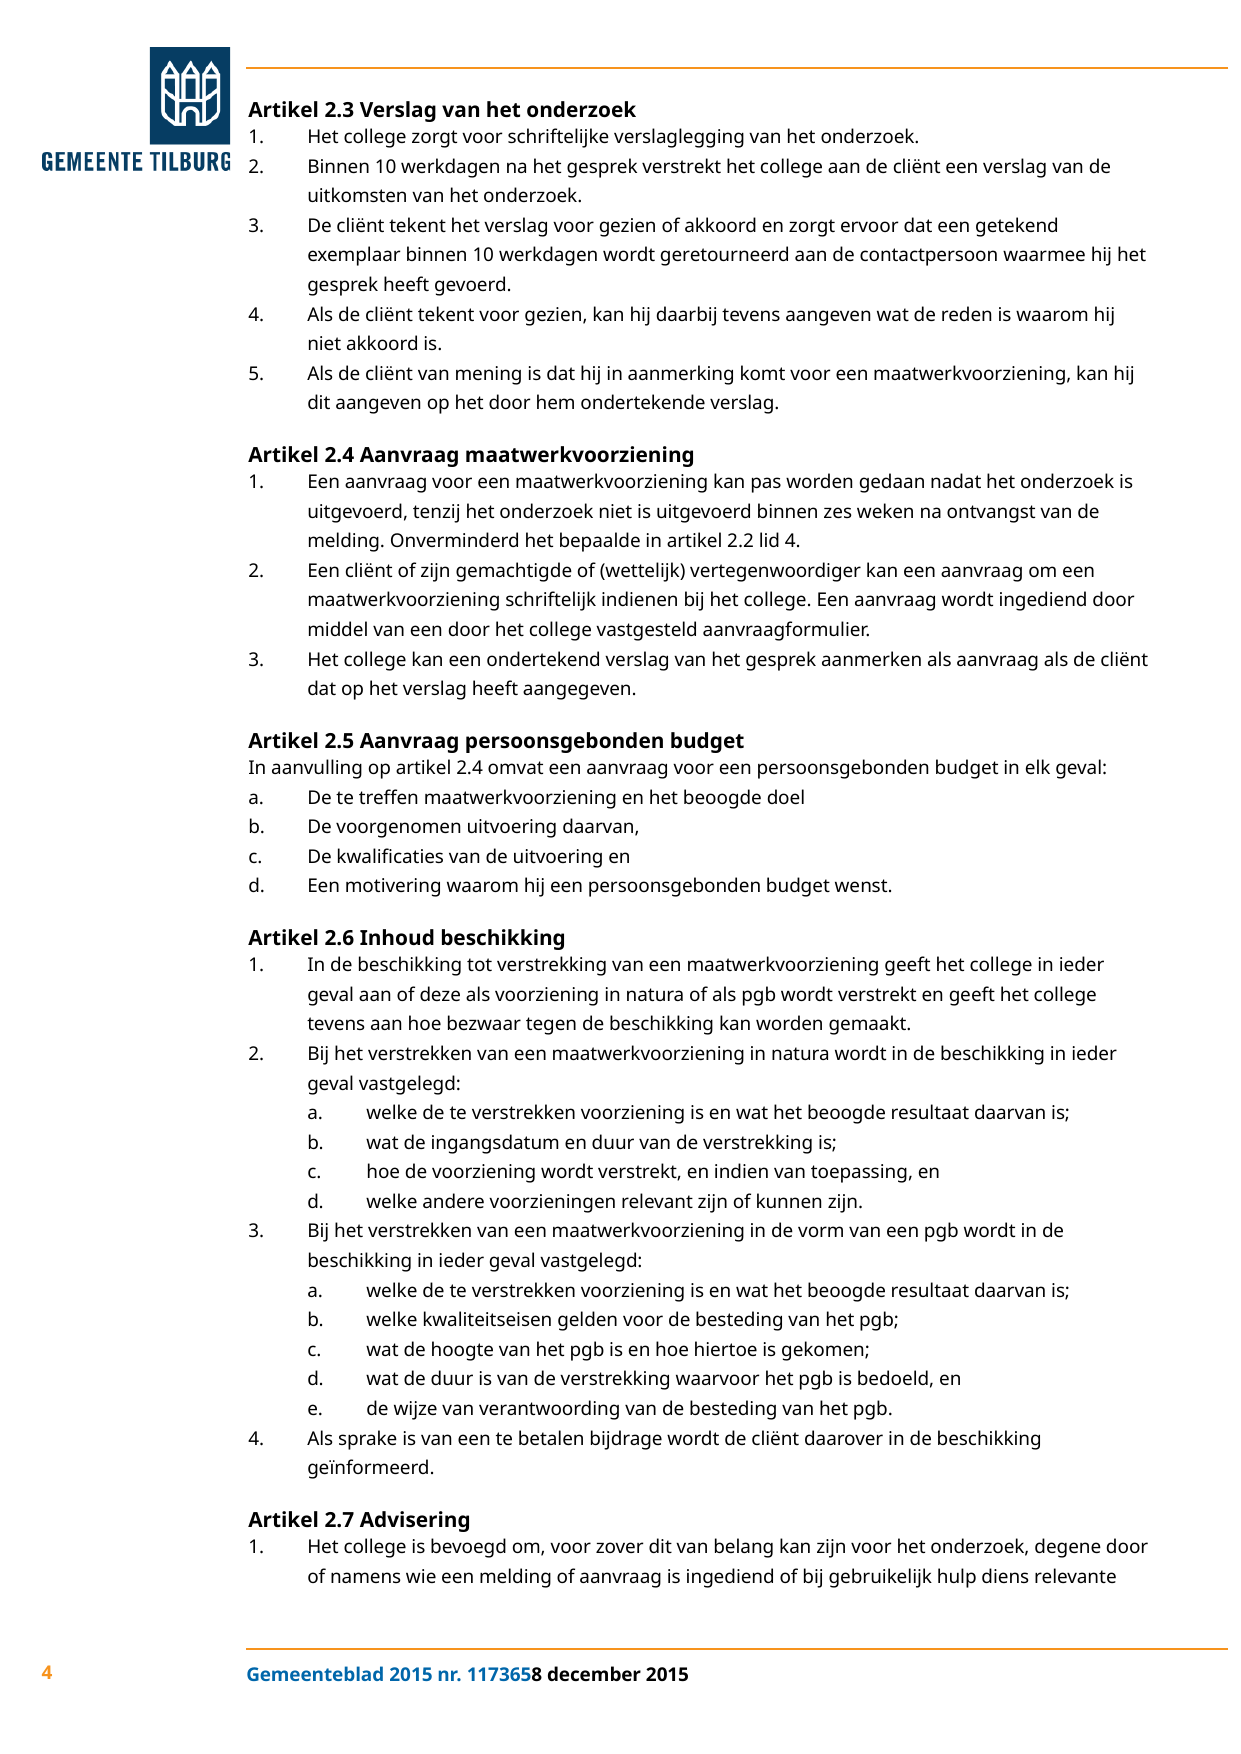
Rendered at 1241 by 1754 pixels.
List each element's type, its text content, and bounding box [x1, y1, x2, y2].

list wat de ingangsdatum en duur van de verstrekking is; [307, 1129, 1152, 1155]
text Artikel 2.5 Aanvraag persoonsgebonden budget [248, 726, 1152, 754]
list Een motivering waarom hij een persoonsgebonden budget wenst. [248, 873, 1152, 898]
list Het college kan een ondertekend verslag van het gesprek aanmerken als aanvraag als de cliënt dat op het verslag heeft aangegeven. [248, 646, 1152, 701]
list Het college zorgt voor schriftelijke verslaglegging van het onderzoek. [248, 123, 1152, 149]
list Als de cliënt van mening is dat hij in aanmerking komt voor een maatwerkvoorziening, kan hij dit aangeven op het door hem ondertekende verslag. [248, 360, 1152, 415]
list Bij het verstrekken van een maatwerkvoorziening in natura wordt in de beschikking in ieder geval vastgelegd: [248, 1040, 1152, 1096]
text Artikel 2.4 Aanvraag maatwerkvoorziening [248, 440, 1152, 468]
list In de beschikking tot verstrekking van een maatwerkvoorziening geeft het college in ieder geval aan of deze als voorziening in natura of als pgb wordt verstrekt en geeft het college tevens aan hoe bezwaar tegen de beschikking kan worden gemaakt. [248, 951, 1152, 1036]
text Artikel 2.7 Advisering [248, 1505, 1152, 1533]
list De te treffen maatwerkvoorziening en het beoogde doel [248, 784, 1152, 809]
list de wijze van verantwoording van de besteding van het pgb. [307, 1395, 1152, 1421]
text In aanvulling op artikel 2.4 omvat een aanvraag voor een persoonsgebonden budget in elk geval: [248, 754, 1152, 780]
list Een aanvraag voor een maatwerkvoorziening kan pas worden gedaan nadat het onderzoek is uitgevoerd, tenzij het onderzoek niet is uitgevoerd binnen zes weken na ontvangst van de melding. Onverminderd het bepaalde in artikel 2.2 lid 4. [248, 468, 1152, 553]
list hoe de voorziening wordt verstrekt, en indien van toepassing, en [307, 1158, 1152, 1184]
list De cliënt tekent het verslag voor gezien of akkoord en zorgt ervoor dat een getekend exemplaar binnen 10 werkdagen wordt geretourneerd aan de contactpersoon waarmee hij het gesprek heeft gevoerd. [248, 212, 1152, 297]
list De voorgenomen uitvoering daarvan, [248, 813, 1152, 839]
text Artikel 2.6 Inhoud beschikking [248, 923, 1152, 951]
list welke de te verstrekken voorziening is en wat het beoogde resultaat daarvan is; [307, 1099, 1152, 1125]
list wat de hoogte van het pgb is en hoe hiertoe is gekomen; [307, 1336, 1152, 1362]
list Als de cliënt tekent voor gezien, kan hij daarbij tevens aangeven wat de reden is waarom hij niet akkoord is. [248, 301, 1152, 356]
picture [41, 47, 231, 172]
list wat de duur is van de verstrekking waarvoor het pgb is bedoeld, en [307, 1366, 1152, 1391]
list Als sprake is van een te betalen bijdrage wordt de cliënt daarover in de beschikking geïnformeerd. [248, 1425, 1152, 1480]
text Artikel 2.3 Verslag van het onderzoek [248, 95, 1152, 123]
list Een cliënt of zijn gemachtigde of (wettelijk) vertegenwoordiger kan een aanvraag om een maatwerkvoorziening schriftelijk indienen bij het college. Een aanvraag wordt ingediend door middel van een door het college vastgesteld aanvraagformulier. [248, 557, 1152, 642]
list welke kwaliteitseisen gelden voor de besteding van het pgb; [307, 1306, 1152, 1332]
list De kwalificaties van de uitvoering en [248, 843, 1152, 869]
list Het college is bevoegd om, voor zover dit van belang kan zijn voor het onderzoek, degene door of namens wie een melding of aanvraag is ingediend of bij gebruikelijk hulp diens relevante [248, 1533, 1152, 1588]
list Binnen 10 werkdagen na het gesprek verstrekt het college aan de cliënt een verslag van de uitkomsten van het onderzoek. [248, 153, 1152, 208]
list welke andere voorzieningen relevant zijn of kunnen zijn. [307, 1188, 1152, 1214]
list welke de te verstrekken voorziening is en wat het beoogde resultaat daarvan is; [307, 1277, 1152, 1303]
list Bij het verstrekken van een maatwerkvoorziening in de vorm van een pgb wordt in de beschikking in ieder geval vastgelegd: [248, 1218, 1152, 1273]
